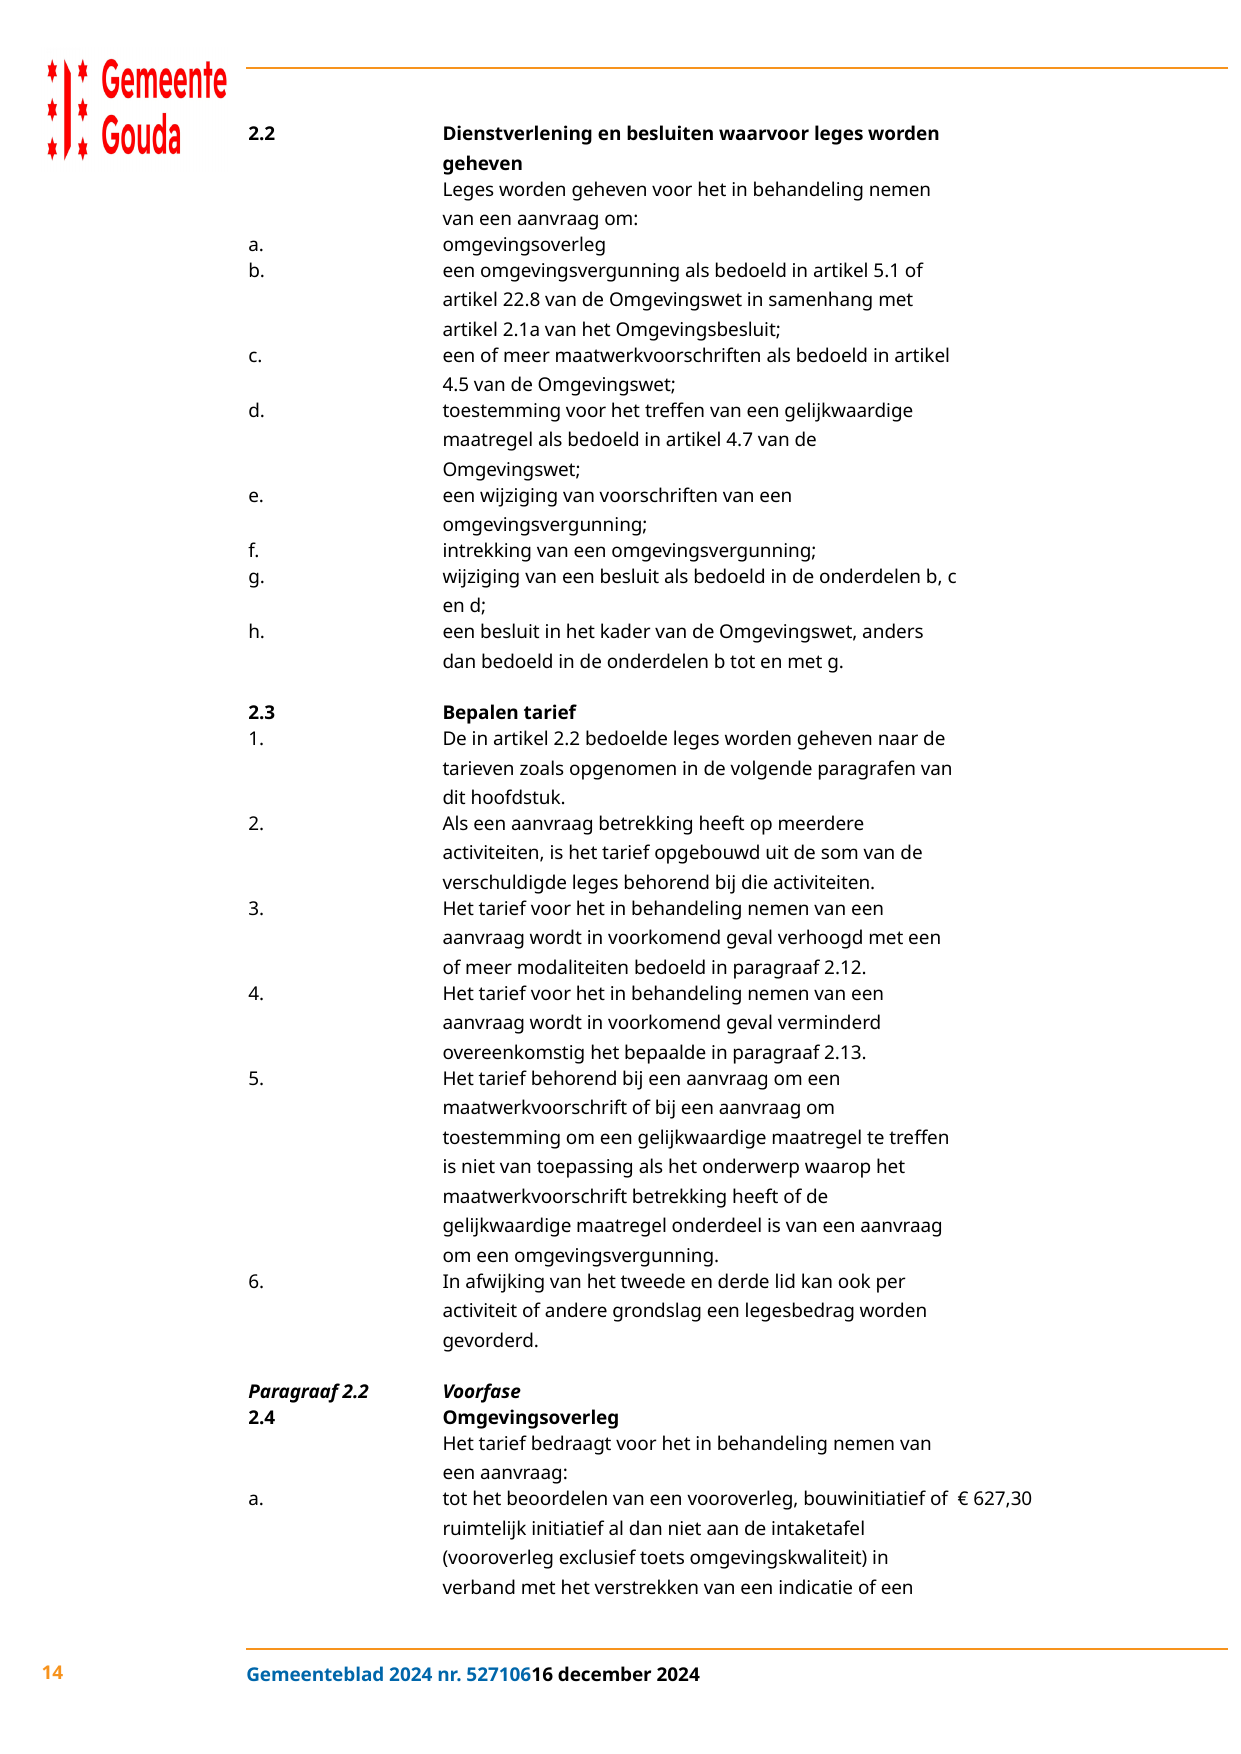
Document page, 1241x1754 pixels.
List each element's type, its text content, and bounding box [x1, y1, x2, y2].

table_cell g. [248, 563, 442, 618]
table_cell toestemming voor het treffen van een gelijkwaardige maatregel als bedoeld in artikel 4.7 van de Omgevingswet; [442, 397, 957, 482]
table_cell Leges worden geheven voor het in behandeling nemen van een aanvraag om: [442, 176, 957, 231]
picture [41, 47, 231, 172]
table_cell Het tarief bedraagt voor het in behandeling nemen van een aanvraag: [442, 1430, 957, 1485]
table_cell [958, 342, 1152, 397]
table_cell tot het beoordelen van een vooroverleg, bouwinitiatief of ruimtelijk initiatief al dan niet aan de intaketafel (vooroverleg exclusief toets omgevingskwaliteit) in verband met het verstrekken van een indicatie of een [442, 1485, 957, 1600]
table_cell [958, 231, 1152, 257]
table_cell [248, 674, 442, 699]
table_cell a. [248, 231, 442, 257]
table_cell Paragraaf 2.2 [248, 1379, 442, 1404]
table_cell 6. [248, 1268, 442, 1353]
table_cell [958, 1430, 1152, 1485]
table_cell 1. [248, 725, 442, 810]
table_cell b. [248, 257, 442, 342]
table_cell [958, 1379, 1152, 1404]
table_cell [958, 563, 1152, 618]
table_cell [248, 1353, 442, 1378]
table_cell [958, 537, 1152, 563]
table_cell Dienstverlening en besluiten waarvoor leges worden geheven [442, 121, 957, 176]
table_cell [442, 674, 957, 699]
table_cell intrekking van een omgevingsvergunning; [442, 537, 957, 563]
table_cell 2.3 [248, 699, 442, 725]
table_cell [958, 895, 1152, 980]
table_cell [958, 1268, 1152, 1353]
table_cell [958, 1353, 1152, 1378]
table_cell Het tarief behorend bij een aanvraag om een maatwerkvoorschrift of bij een aanvraag om toestemming om een gelijkwaardige maatregel te treffen is niet van toepassing als het onderwerp waarop het maatwerkvoorschrift betrekking heeft of de gelijkwaardige maatregel onderdeel is van een aanvraag om een omgevingsvergunning. [442, 1065, 957, 1268]
table_cell [958, 257, 1152, 342]
table_cell 2.2 [248, 121, 442, 176]
table_cell Het tarief voor het in behandeling nemen van een aanvraag wordt in voorkomend geval verhoogd met een of meer modaliteiten bedoeld in paragraaf 2.12. [442, 895, 957, 980]
table_cell [958, 980, 1152, 1065]
table_cell [958, 699, 1152, 725]
table_cell [248, 176, 442, 231]
table_cell Als een aanvraag betrekking heeft op meerdere activiteiten, is het tarief opgebouwd uit de som van de verschuldigde leges behorend bij die activiteiten. [442, 810, 957, 895]
table_cell De in artikel 2.2 bedoelde leges worden geheven naar de tarieven zoals opgenomen in de volgende paragrafen van dit hoofdstuk. [442, 725, 957, 810]
table_cell Bepalen tarief [442, 699, 957, 725]
table_cell [958, 1404, 1152, 1430]
table_cell [442, 1353, 957, 1378]
table_cell f. [248, 537, 442, 563]
table_cell a. [248, 1485, 442, 1600]
table_cell [958, 397, 1152, 482]
table_cell 5. [248, 1065, 442, 1268]
table_cell 3. [248, 895, 442, 980]
table_cell h. [248, 618, 442, 674]
table_cell [958, 618, 1152, 674]
table_cell een of meer maatwerkvoorschriften als bedoeld in artikel 4.5 van de Omgevingswet; [442, 342, 957, 397]
table_cell [248, 95, 442, 121]
table_cell In afwijking van het tweede en derde lid kan ook per activiteit of andere grondslag een legesbedrag worden gevorderd. [442, 1268, 957, 1353]
table_cell 4. [248, 980, 442, 1065]
table_cell [958, 121, 1152, 176]
table_cell een wijziging van voorschriften van een omgevingsvergunning; [442, 482, 957, 537]
table_cell [442, 95, 957, 121]
table_cell 2.4 [248, 1404, 442, 1430]
table_cell [958, 674, 1152, 699]
table_cell omgevingsoverleg [442, 231, 957, 257]
table_cell Omgevingsoverleg [442, 1404, 957, 1430]
table_cell [248, 1430, 442, 1485]
table_cell [958, 176, 1152, 231]
table_cell wijziging van een besluit als bedoeld in de onderdelen b, c en d; [442, 563, 957, 618]
table_cell [958, 95, 1152, 121]
table_cell [958, 1065, 1152, 1268]
table_cell Het tarief voor het in behandeling nemen van een aanvraag wordt in voorkomend geval verminderd overeenkomstig het bepaalde in paragraaf 2.13. [442, 980, 957, 1065]
table_cell 2. [248, 810, 442, 895]
table_cell d. [248, 397, 442, 482]
table_cell Voorfase [442, 1379, 957, 1404]
table_cell c. [248, 342, 442, 397]
table_cell [958, 482, 1152, 537]
table_cell e. [248, 482, 442, 537]
table_cell [958, 810, 1152, 895]
table_cell een besluit in het kader van de Omgevingswet, anders dan bedoeld in de onderdelen b tot en met g. [442, 618, 957, 674]
table_cell een omgevingsvergunning als bedoeld in artikel 5.1 of artikel 22.8 van de Omgevingswet in samenhang met artikel 2.1a van het Omgevingsbesluit; [442, 257, 957, 342]
table_cell [958, 725, 1152, 810]
table_cell € 627,30 [958, 1485, 1152, 1600]
